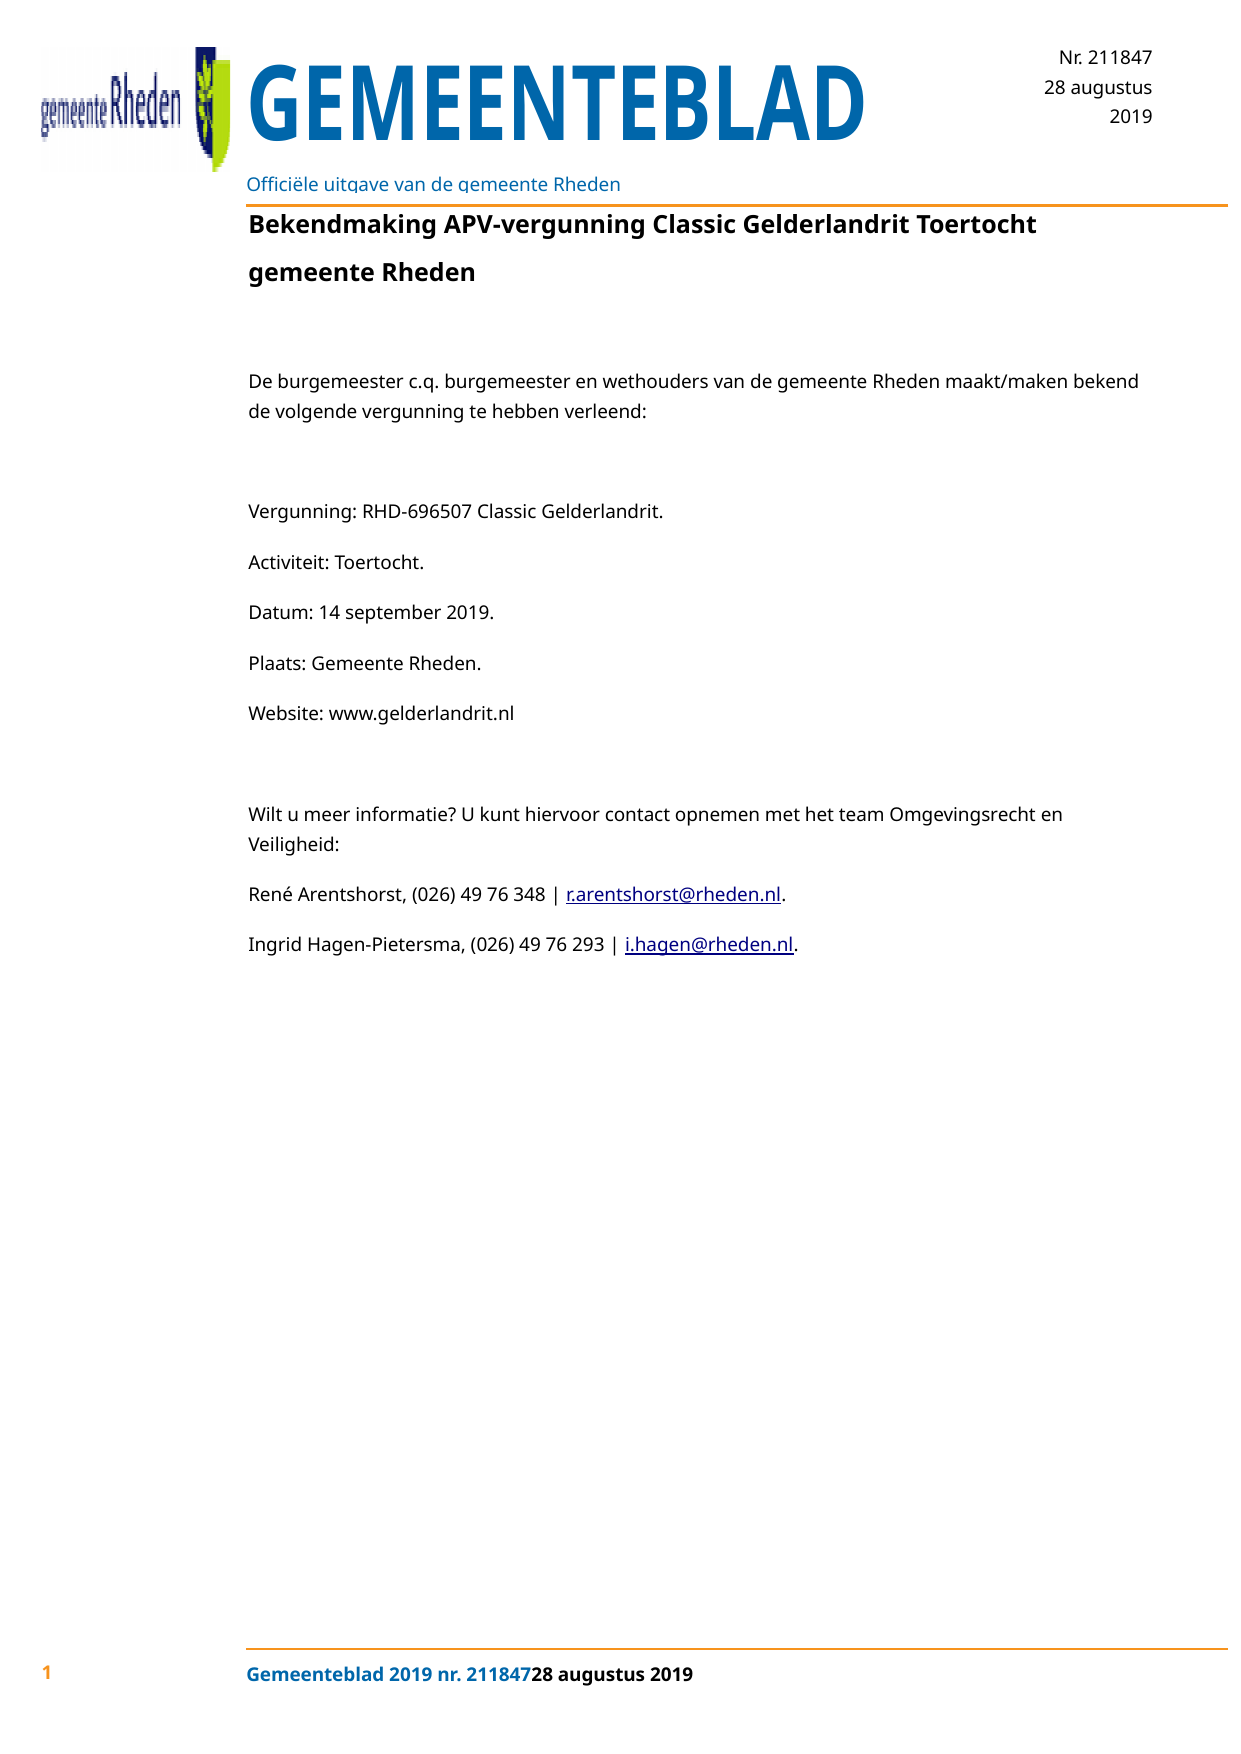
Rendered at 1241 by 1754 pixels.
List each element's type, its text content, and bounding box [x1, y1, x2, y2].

picture [41, 47, 231, 172]
text Bekendmaking APV-vergunning Classic Gelderlandrit Toertocht gemeente Rheden [248, 207, 1152, 288]
text Ingrid Hagen-Pietersma, (026) 49 76 293 | i.hagen@rheden.nl. [248, 932, 1152, 957]
text René Arentshorst, (026) 49 76 348 | r.arentshorst@rheden.nl. [248, 881, 1152, 907]
text De burgemeester c.q. burgemeester en wethouders van de gemeente Rheden maakt/maken bekend de volgende vergunning te hebben verleend: [248, 368, 1152, 424]
text Plaats: Gemeente Rheden. [248, 650, 1152, 676]
text Activiteit: Toertocht. [248, 549, 1152, 575]
text Vergunning: RHD-696507 Classic Gelderlandrit. [248, 499, 1152, 524]
text Wilt u meer informatie? U kunt hiervoor contact opnemen met het team Omgevingsrecht en Veiligheid: [248, 801, 1152, 857]
text Datum: 14 september 2019. [248, 599, 1152, 625]
text Website: www.gelderlandrit.nl [248, 700, 1152, 726]
